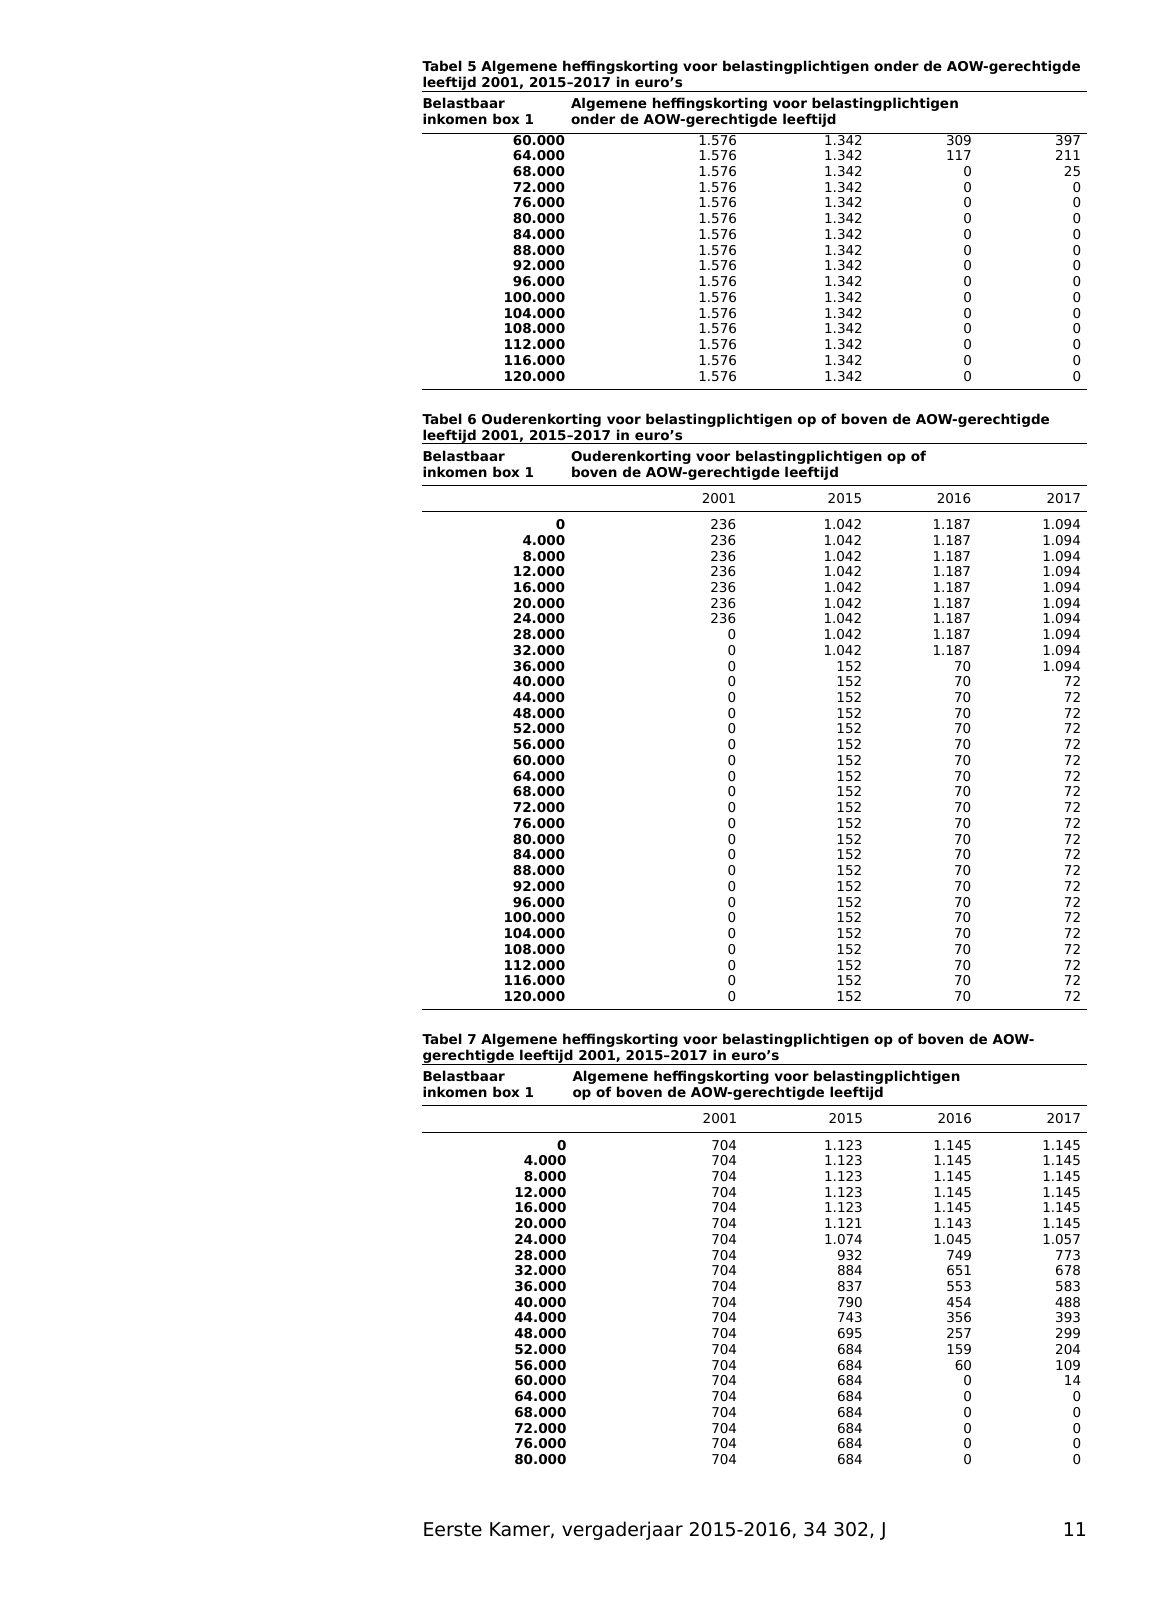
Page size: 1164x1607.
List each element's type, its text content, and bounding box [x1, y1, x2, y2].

table_cell 1.342 [743, 164, 868, 179]
table_cell 1.342 [743, 211, 868, 227]
table_cell 1.145 [869, 1153, 978, 1169]
table_cell 1.342 [743, 368, 868, 389]
table_cell 72 [977, 879, 1087, 894]
table_cell 72 [977, 957, 1087, 973]
table_cell 152 [742, 784, 868, 800]
table_cell 72 [977, 737, 1087, 753]
table_cell 84.000 [422, 847, 565, 863]
table_cell 44.000 [422, 690, 565, 706]
table_cell 1.576 [565, 258, 743, 274]
table_cell 70 [868, 989, 977, 1009]
table_cell 152 [742, 659, 868, 674]
table_cell 72 [977, 894, 1087, 910]
table_cell 309 [869, 134, 977, 148]
table_cell 704 [566, 1358, 743, 1373]
table_cell 1.057 [978, 1232, 1087, 1247]
table_cell 704 [566, 1452, 743, 1468]
table_cell 152 [742, 816, 868, 831]
table_header Tabel 7 Algemene heffingskorting voor belastingplichtigen op of boven de AOW-gerechtigde leeftijd 2001, 2015–2017 in euro’s [422, 1032, 1087, 1063]
table_cell 1.187 [868, 512, 977, 533]
table_cell 72.000 [422, 1420, 566, 1436]
table_cell 70 [868, 753, 977, 768]
table_cell 2017 [978, 1106, 1087, 1132]
table_cell 72 [977, 690, 1087, 706]
table_cell 4.000 [422, 533, 565, 548]
table_cell 152 [742, 769, 868, 784]
table_cell 1.342 [743, 148, 868, 164]
table_cell 48.000 [422, 706, 565, 721]
table_cell 64.000 [422, 769, 565, 784]
table_cell 684 [743, 1436, 868, 1452]
table_cell 80.000 [422, 1452, 566, 1468]
table_cell 152 [742, 674, 868, 690]
table_cell 1.576 [565, 195, 743, 211]
table_cell 0 [978, 1405, 1087, 1420]
table_cell 0 [565, 957, 742, 973]
table_cell 704 [566, 1405, 743, 1420]
table_cell 236 [565, 533, 742, 548]
table_cell 152 [742, 942, 868, 957]
table_cell 60 [869, 1358, 978, 1373]
table_cell 56.000 [422, 1358, 566, 1373]
table_cell 704 [566, 1200, 743, 1216]
table_cell 112.000 [422, 337, 565, 353]
table_cell Belastbaar inkomen box 1 [422, 92, 565, 132]
table_cell 0 [869, 195, 977, 211]
table_cell 1.042 [742, 611, 868, 627]
table_cell 454 [869, 1295, 978, 1310]
table_cell 0 [869, 180, 977, 195]
table_cell 100.000 [422, 910, 565, 926]
table_cell 1.042 [742, 564, 868, 580]
table_cell 1.045 [869, 1232, 978, 1247]
table_cell 704 [566, 1420, 743, 1436]
table_cell 88.000 [422, 243, 565, 258]
table_cell 0 [565, 816, 742, 831]
table_cell 684 [743, 1420, 868, 1436]
table_cell 72 [977, 769, 1087, 784]
table_cell 0 [978, 211, 1087, 227]
table_cell 0 [565, 721, 742, 737]
table_cell 1.042 [742, 533, 868, 548]
table_cell 0 [565, 737, 742, 753]
table_cell 1.342 [743, 243, 868, 258]
table_cell 0 [422, 1133, 566, 1153]
table_cell 76.000 [422, 1436, 566, 1452]
table_cell 2001 [565, 486, 742, 511]
table_cell 704 [566, 1310, 743, 1326]
table_cell 0 [978, 1436, 1087, 1452]
table_cell 152 [742, 753, 868, 768]
table_cell 1.576 [565, 368, 743, 389]
table_cell 743 [743, 1310, 868, 1326]
table_cell 16.000 [422, 1200, 566, 1216]
table_cell 1.187 [868, 627, 977, 643]
table_cell 684 [743, 1342, 868, 1357]
table_cell 0 [565, 800, 742, 816]
table_header Tabel 6 Ouderenkorting voor belastingplichtigen op of boven de AOW-gerechtigde leeftijd 2001, 2015–2017 in euro’s [422, 412, 1087, 443]
table_cell 60.000 [422, 1373, 566, 1389]
table_cell 1.074 [743, 1232, 868, 1247]
table_cell 152 [742, 910, 868, 926]
table_cell 0 [869, 1452, 978, 1468]
table_cell 1.187 [868, 548, 977, 564]
table_cell 1.145 [978, 1200, 1087, 1216]
table_cell 108.000 [422, 321, 565, 337]
table_cell 236 [565, 596, 742, 611]
table_cell 884 [743, 1263, 868, 1279]
table_cell 1.342 [743, 274, 868, 290]
table_cell 1.121 [743, 1216, 868, 1232]
table_cell 72 [977, 863, 1087, 879]
table_cell 0 [422, 512, 565, 533]
table_cell 704 [566, 1232, 743, 1247]
table_cell 28.000 [422, 1248, 566, 1263]
table_cell 2015 [742, 486, 868, 511]
table_cell 152 [742, 894, 868, 910]
table_cell 1.042 [742, 512, 868, 533]
table_cell 257 [869, 1326, 978, 1342]
table_cell 76.000 [422, 816, 565, 831]
table_cell 1.094 [977, 611, 1087, 627]
table_cell 72 [977, 910, 1087, 926]
table_cell 236 [565, 564, 742, 580]
table_cell 70 [868, 831, 977, 847]
table_cell 0 [978, 337, 1087, 353]
table_cell 2016 [868, 486, 977, 511]
table_cell 1.123 [743, 1133, 868, 1153]
table_cell 152 [742, 737, 868, 753]
table_cell 70 [868, 910, 977, 926]
table_cell 0 [869, 321, 977, 337]
table_cell 70 [868, 690, 977, 706]
table_cell 704 [566, 1436, 743, 1452]
table_cell 393 [978, 1310, 1087, 1326]
table_cell 1.123 [743, 1185, 868, 1200]
table_cell 60.000 [422, 753, 565, 768]
table_cell 70 [868, 816, 977, 831]
table_cell 0 [869, 1405, 978, 1420]
table_cell 684 [743, 1405, 868, 1420]
table_cell 0 [565, 894, 742, 910]
table_cell 0 [869, 368, 977, 389]
table_cell 152 [742, 989, 868, 1009]
table_cell 704 [566, 1169, 743, 1184]
table_cell 1.576 [565, 274, 743, 290]
table_cell 72 [977, 800, 1087, 816]
table_cell 0 [869, 243, 977, 258]
table_cell 704 [566, 1153, 743, 1169]
table_cell 583 [978, 1279, 1087, 1294]
table_cell 684 [743, 1373, 868, 1389]
table_cell [978, 1065, 1087, 1105]
table_cell 16.000 [422, 580, 565, 596]
table_cell 92.000 [422, 879, 565, 894]
table_cell 695 [743, 1326, 868, 1342]
table_cell 32.000 [422, 643, 565, 658]
table_cell 1.576 [565, 134, 743, 148]
table_cell 70 [868, 706, 977, 721]
table_cell 1.576 [565, 148, 743, 164]
table_cell 0 [978, 1389, 1087, 1405]
table_cell [978, 92, 1087, 132]
table_cell 52.000 [422, 721, 565, 737]
table_cell 4.000 [422, 1153, 566, 1169]
table_cell 1.576 [565, 337, 743, 353]
table_cell 72 [977, 831, 1087, 847]
table_cell 70 [868, 721, 977, 737]
table_cell 0 [565, 690, 742, 706]
table_cell 704 [566, 1295, 743, 1310]
table_cell 704 [566, 1133, 743, 1153]
table_cell 1.094 [977, 548, 1087, 564]
table_cell 1.342 [743, 180, 868, 195]
table_cell 76.000 [422, 195, 565, 211]
table_cell 68.000 [422, 1405, 566, 1420]
table_cell 932 [743, 1248, 868, 1263]
table_cell 72.000 [422, 180, 565, 195]
table_cell 837 [743, 1279, 868, 1294]
table_cell 88.000 [422, 863, 565, 879]
table_cell 72 [977, 753, 1087, 768]
table_cell 72.000 [422, 800, 565, 816]
table_cell 72 [977, 847, 1087, 863]
table_cell 356 [869, 1310, 978, 1326]
table_cell 70 [868, 863, 977, 879]
table_cell 152 [742, 800, 868, 816]
table_cell 70 [868, 659, 977, 674]
table_cell 25 [978, 164, 1087, 179]
table_cell 56.000 [422, 737, 565, 753]
table_cell 1.187 [868, 533, 977, 548]
table_cell 1.342 [743, 321, 868, 337]
table_cell 1.342 [743, 290, 868, 305]
table_cell 152 [742, 973, 868, 989]
table_cell 100.000 [422, 290, 565, 305]
table_cell 2017 [977, 486, 1087, 511]
table_cell 0 [565, 942, 742, 957]
table_cell 1.145 [869, 1200, 978, 1216]
table_cell 72 [977, 926, 1087, 942]
table_cell 1.576 [565, 227, 743, 242]
table_cell 70 [868, 737, 977, 753]
table_cell 64.000 [422, 1389, 566, 1405]
table_cell 40.000 [422, 674, 565, 690]
table_cell 24.000 [422, 1232, 566, 1247]
table_cell 0 [565, 910, 742, 926]
table_cell 0 [565, 847, 742, 863]
table_cell 1.187 [868, 564, 977, 580]
table_cell 152 [742, 831, 868, 847]
table_cell 1.342 [743, 353, 868, 368]
table_cell 1.187 [868, 596, 977, 611]
table_cell 0 [565, 879, 742, 894]
table_cell 0 [565, 627, 742, 643]
table_cell 2001 [566, 1106, 743, 1132]
table_cell 0 [869, 337, 977, 353]
table_cell 104.000 [422, 305, 565, 321]
table_cell 1.342 [743, 134, 868, 148]
table_cell 70 [868, 942, 977, 957]
table_cell 1.143 [869, 1216, 978, 1232]
table_cell 1.576 [565, 211, 743, 227]
table_cell Algemene heffingskorting voor belastingplichtigen onder de AOW-gerechtigde leeftijd [565, 92, 977, 132]
table_cell 70 [868, 894, 977, 910]
table_cell 684 [743, 1358, 868, 1373]
table_cell 1.342 [743, 305, 868, 321]
table_cell 1.145 [869, 1169, 978, 1184]
table_cell 0 [869, 211, 977, 227]
table_cell 8.000 [422, 1169, 566, 1184]
table_cell 159 [869, 1342, 978, 1357]
table_cell 1.145 [978, 1185, 1087, 1200]
table_cell 704 [566, 1389, 743, 1405]
table_cell 0 [869, 1420, 978, 1436]
table_cell 1.123 [743, 1200, 868, 1216]
table_cell 1.576 [565, 243, 743, 258]
table_cell 0 [869, 164, 977, 179]
table_cell 204 [978, 1342, 1087, 1357]
table_cell 0 [978, 274, 1087, 290]
table_cell 1.342 [743, 195, 868, 211]
table_cell 52.000 [422, 1342, 566, 1357]
table_cell 790 [743, 1295, 868, 1310]
table_cell 299 [978, 1326, 1087, 1342]
table_cell 104.000 [422, 926, 565, 942]
table_cell 70 [868, 879, 977, 894]
table_cell 0 [565, 643, 742, 658]
table_cell 70 [868, 784, 977, 800]
table_cell 36.000 [422, 659, 565, 674]
table_cell 0 [565, 973, 742, 989]
table_cell 0 [565, 831, 742, 847]
table_cell 704 [566, 1326, 743, 1342]
table_cell 236 [565, 580, 742, 596]
table_cell 72 [977, 989, 1087, 1009]
table_cell 1.145 [869, 1185, 978, 1200]
table_cell 0 [978, 368, 1087, 389]
table_cell 704 [566, 1279, 743, 1294]
table_cell 28.000 [422, 627, 565, 643]
table_cell 0 [978, 1452, 1087, 1468]
table_cell [977, 444, 1087, 485]
table_cell 0 [978, 353, 1087, 368]
table_cell 12.000 [422, 1185, 566, 1200]
table_cell 1.187 [868, 643, 977, 658]
table_cell 236 [565, 548, 742, 564]
table_cell 1.342 [743, 337, 868, 353]
table_cell 1.094 [977, 596, 1087, 611]
table_cell 68.000 [422, 784, 565, 800]
table_cell 1.145 [978, 1169, 1087, 1184]
table_cell 1.123 [743, 1169, 868, 1184]
table_cell 1.094 [977, 564, 1087, 580]
table_cell 211 [978, 148, 1087, 164]
table_cell 70 [868, 674, 977, 690]
table_cell 72 [977, 973, 1087, 989]
table_cell 120.000 [422, 368, 565, 389]
table_header Tabel 5 Algemene heffingskorting voor belastingplichtigen onder de AOW-gerechtigde leeftijd 2001, 2015–2017 in euro’s [422, 59, 1087, 91]
table_cell 20.000 [422, 1216, 566, 1232]
table_cell 0 [869, 305, 977, 321]
table_cell 96.000 [422, 274, 565, 290]
table_cell Belastbaar inkomen box 1 [422, 1065, 566, 1105]
table_cell 773 [978, 1248, 1087, 1263]
table_cell 12.000 [422, 564, 565, 580]
table_cell 1.042 [742, 580, 868, 596]
table_cell 72 [977, 816, 1087, 831]
table_cell 0 [565, 784, 742, 800]
table_cell 70 [868, 957, 977, 973]
table_cell 704 [566, 1216, 743, 1232]
table_cell 36.000 [422, 1279, 566, 1294]
table_cell 651 [869, 1263, 978, 1279]
table_cell 1.342 [743, 258, 868, 274]
table_cell 704 [566, 1342, 743, 1357]
table_cell 0 [978, 1420, 1087, 1436]
table_cell 0 [869, 1436, 978, 1452]
table_cell 116.000 [422, 353, 565, 368]
table_cell 84.000 [422, 227, 565, 242]
table_cell 0 [869, 227, 977, 242]
table_cell 1.187 [868, 580, 977, 596]
table_cell 1.042 [742, 548, 868, 564]
table_cell Algemene heffingskorting voor belastingplichtigen op of boven de AOW-gerechtigde leeftijd [566, 1065, 978, 1105]
table_cell 116.000 [422, 973, 565, 989]
table_cell 1.187 [868, 611, 977, 627]
table_cell 72 [977, 784, 1087, 800]
table_cell 152 [742, 957, 868, 973]
table_cell 2015 [743, 1106, 868, 1132]
table_cell 0 [978, 258, 1087, 274]
table_cell 1.145 [978, 1153, 1087, 1169]
table_cell 1.094 [977, 627, 1087, 643]
table_cell 553 [869, 1279, 978, 1294]
table_cell 488 [978, 1295, 1087, 1310]
table_cell Belastbaar inkomen box 1 [422, 444, 565, 485]
table_cell 1.042 [742, 627, 868, 643]
table_cell 20.000 [422, 596, 565, 611]
table_cell 32.000 [422, 1263, 566, 1279]
table_cell 1.094 [977, 659, 1087, 674]
table_cell 112.000 [422, 957, 565, 973]
table_cell 72 [977, 674, 1087, 690]
table_cell 92.000 [422, 258, 565, 274]
table_cell 1.576 [565, 305, 743, 321]
table_cell 684 [743, 1452, 868, 1468]
table_cell 236 [565, 512, 742, 533]
table_cell [422, 1106, 566, 1132]
table_cell 678 [978, 1263, 1087, 1279]
table_cell 48.000 [422, 1326, 566, 1342]
table_cell 1.576 [565, 321, 743, 337]
table_cell 1.342 [743, 227, 868, 242]
table_cell 0 [869, 1389, 978, 1405]
table_cell 120.000 [422, 989, 565, 1009]
table_cell 0 [978, 321, 1087, 337]
table_cell 0 [565, 753, 742, 768]
table_cell 1.042 [742, 596, 868, 611]
table_cell 704 [566, 1248, 743, 1263]
table_cell 68.000 [422, 164, 565, 179]
table_cell 684 [743, 1389, 868, 1405]
table_cell 70 [868, 800, 977, 816]
table_cell 704 [566, 1185, 743, 1200]
table_cell 80.000 [422, 831, 565, 847]
table_cell 0 [869, 274, 977, 290]
table_cell 0 [978, 180, 1087, 195]
table_cell 0 [978, 305, 1087, 321]
table_cell 0 [869, 1373, 978, 1389]
table_cell Ouderenkorting voor belastingplichtigen op of boven de AOW-gerechtigde leeftijd [565, 444, 977, 485]
table_cell 0 [565, 926, 742, 942]
table_cell 152 [742, 690, 868, 706]
table_cell 44.000 [422, 1310, 566, 1326]
table_cell 0 [565, 706, 742, 721]
table_cell 0 [565, 769, 742, 784]
table_cell 0 [565, 674, 742, 690]
table_cell 0 [978, 227, 1087, 242]
table_cell 152 [742, 879, 868, 894]
table_cell 70 [868, 926, 977, 942]
table_cell 1.094 [977, 643, 1087, 658]
table_cell 152 [742, 863, 868, 879]
table_cell 72 [977, 942, 1087, 957]
table_cell 0 [565, 863, 742, 879]
table_cell 0 [869, 258, 977, 274]
table_cell 1.094 [977, 512, 1087, 533]
table_cell 60.000 [422, 134, 565, 148]
table_cell 704 [566, 1263, 743, 1279]
table_cell 24.000 [422, 611, 565, 627]
table_cell 70 [868, 973, 977, 989]
table_cell 14 [978, 1373, 1087, 1389]
table_cell 96.000 [422, 894, 565, 910]
table_cell 152 [742, 926, 868, 942]
table_cell 109 [978, 1358, 1087, 1373]
table_cell 152 [742, 721, 868, 737]
table_cell 0 [869, 290, 977, 305]
table_cell 40.000 [422, 1295, 566, 1310]
table_cell 1.145 [978, 1216, 1087, 1232]
table_cell 0 [978, 243, 1087, 258]
table_cell 108.000 [422, 942, 565, 957]
table_cell 0 [978, 195, 1087, 211]
table_cell 2016 [869, 1106, 978, 1132]
table_cell [422, 486, 565, 511]
table_cell 80.000 [422, 211, 565, 227]
table_cell 749 [869, 1248, 978, 1263]
table_cell 0 [869, 353, 977, 368]
table_cell 72 [977, 721, 1087, 737]
table_cell 704 [566, 1373, 743, 1389]
table_cell 1.576 [565, 290, 743, 305]
table_cell 397 [978, 134, 1087, 148]
table_cell 1.145 [869, 1133, 978, 1153]
table_cell 64.000 [422, 148, 565, 164]
table_cell 70 [868, 847, 977, 863]
table_cell 1.094 [977, 533, 1087, 548]
table_cell 152 [742, 847, 868, 863]
table_cell 0 [978, 290, 1087, 305]
table_cell 1.094 [977, 580, 1087, 596]
table_cell 1.576 [565, 164, 743, 179]
table_cell 72 [977, 706, 1087, 721]
table_cell 236 [565, 611, 742, 627]
table_cell 70 [868, 769, 977, 784]
table_cell 1.042 [742, 643, 868, 658]
table_cell 1.576 [565, 353, 743, 368]
table_cell 117 [869, 148, 977, 164]
table_cell 1.123 [743, 1153, 868, 1169]
table_cell 8.000 [422, 548, 565, 564]
table_cell 0 [565, 659, 742, 674]
table_cell 1.145 [978, 1133, 1087, 1153]
table_cell 1.576 [565, 180, 743, 195]
table_cell 152 [742, 706, 868, 721]
table_cell 0 [565, 989, 742, 1009]
